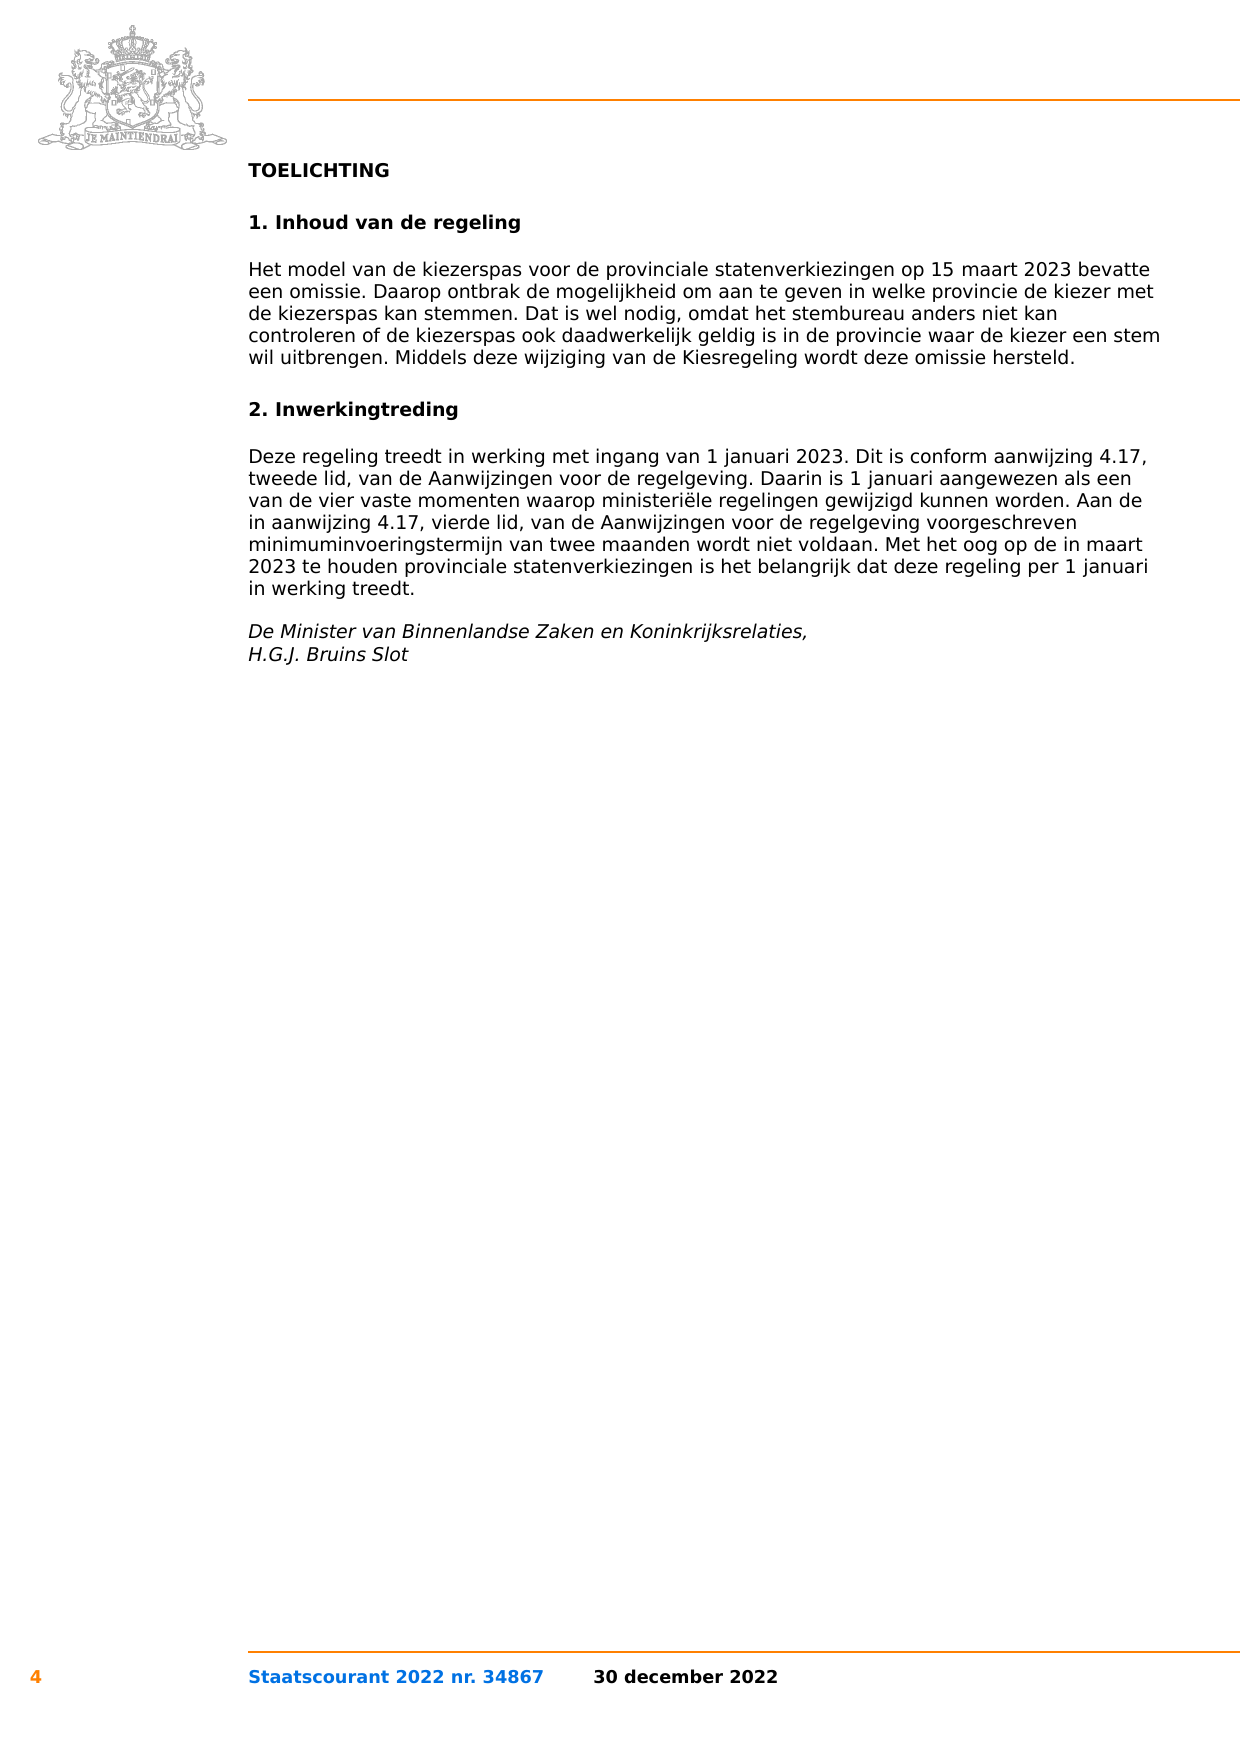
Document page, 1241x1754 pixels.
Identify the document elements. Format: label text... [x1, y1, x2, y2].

subtitle TOELICHTING [248, 160, 1163, 182]
subtitle 1. Inhoud van de regeling [248, 212, 1163, 234]
picture [38, 25, 227, 150]
subtitle 2. Inwerkingtreding [248, 399, 1163, 421]
text Het model van de kiezerspas voor de provinciale statenverkiezingen op 15 maart 2023 bevatte een omissie. Daarop ontbrak de mogelijkheid om aan te geven in welke provincie de kiezer met de kiezerspas kan stemmen. Dat is wel nodig, omdat het stembureau anders niet kan controleren of de kiezerspas ook daadwerkelijk geldig is in de provincie waar de kiezer een stem wil uitbrengen. Middels deze wijziging van de Kiesregeling wordt deze omissie hersteld. [248, 259, 1163, 369]
text Deze regeling treedt in werking met ingang van 1 januari 2023. Dit is conform aanwijzing 4.17, tweede lid, van de Aanwijzingen voor de regelgeving. Daarin is 1 januari aangewezen als een van de vier vaste momenten waarop ministeriële regelingen gewijzigd kunnen worden. Aan de in aanwijzing 4.17, vierde lid, van de Aanwijzingen voor de regelgeving voorgeschreven minimuminvoeringstermijn van twee maanden wordt niet voldaan. Met het oog op de in maart 2023 te houden provinciale statenverkiezingen is het belangrijk dat deze regeling per 1 januari in werking treedt. [248, 446, 1163, 599]
text De Minister van Binnenlandse Zaken en Koninkrijksrelaties, H.G.J. Bruins Slot [248, 621, 1163, 665]
